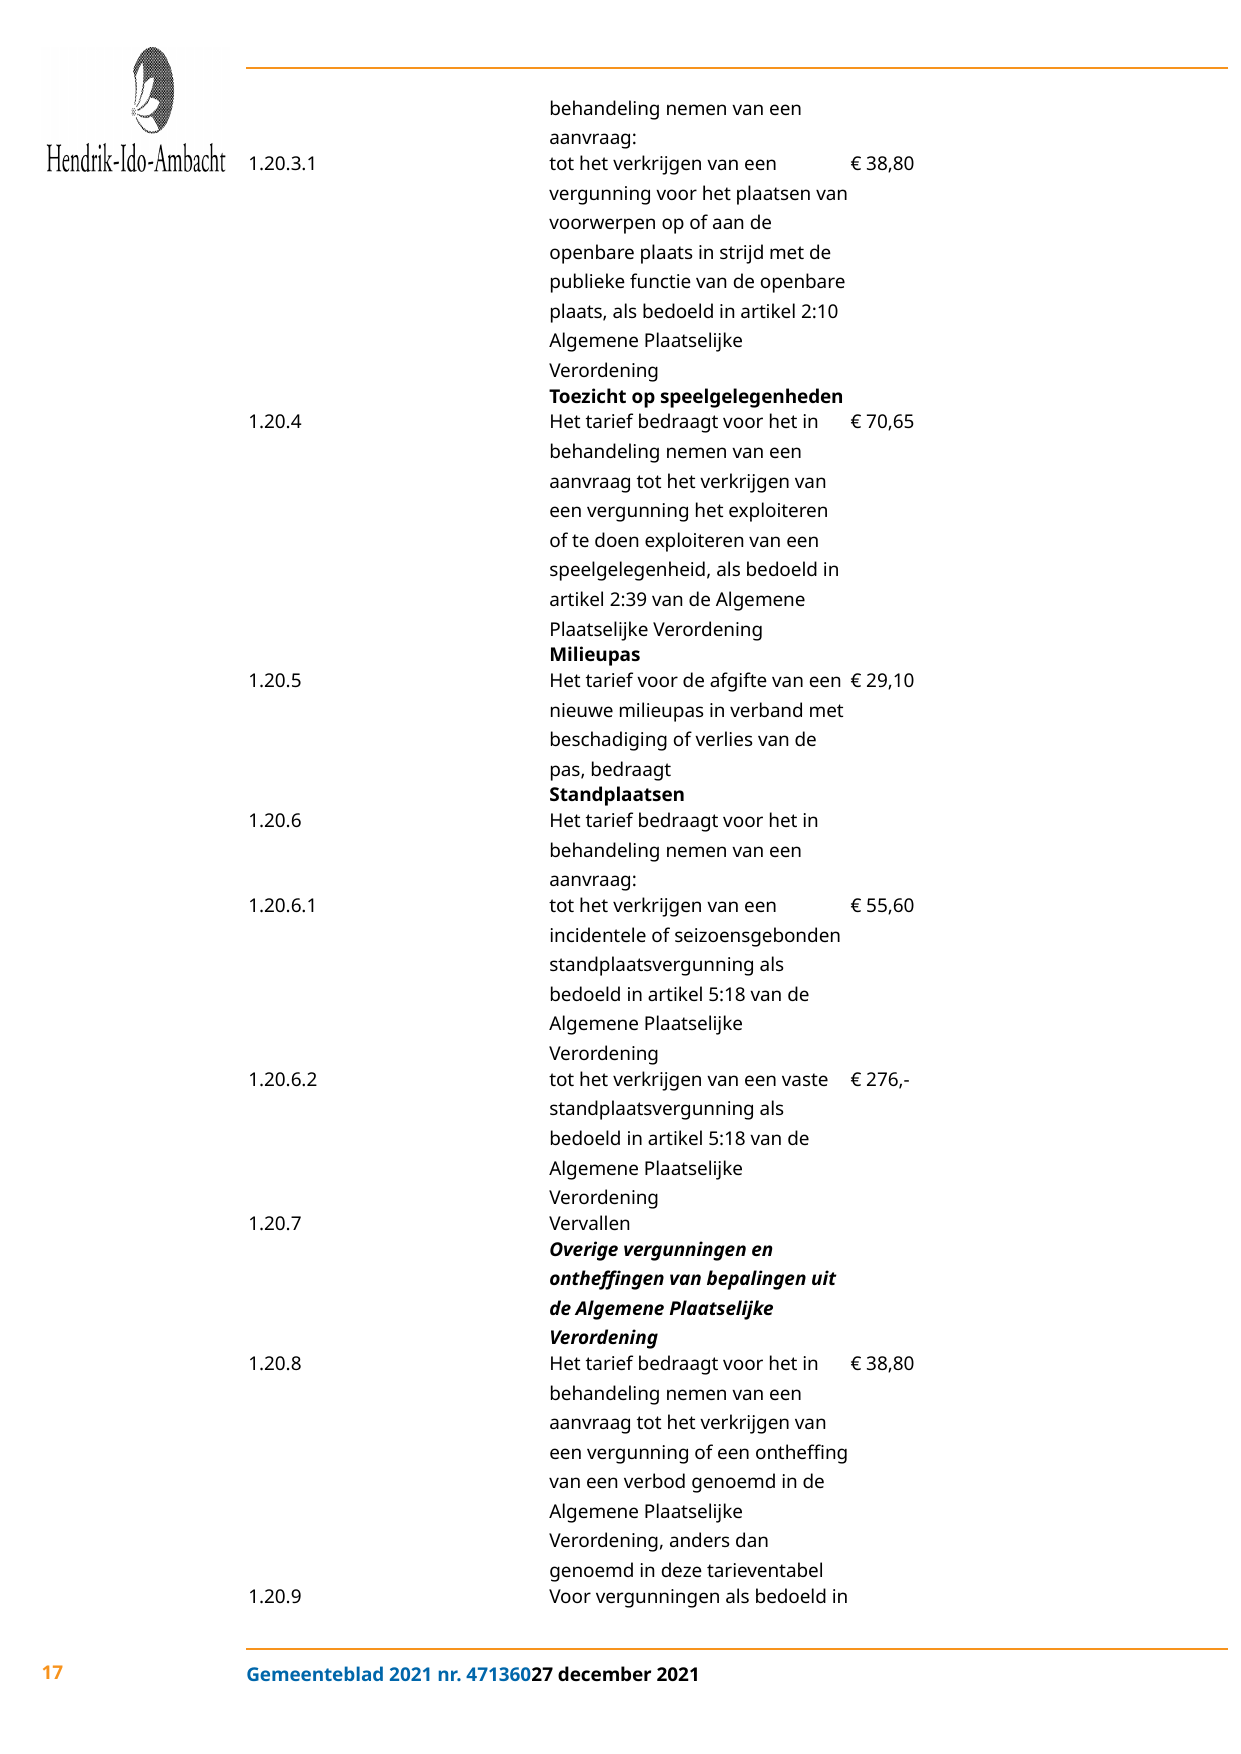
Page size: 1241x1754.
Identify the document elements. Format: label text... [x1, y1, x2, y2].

table_cell 1.20.9 [248, 1583, 549, 1609]
table_cell [850, 782, 1152, 807]
table_cell [850, 1210, 1152, 1236]
table_cell Het tarief bedraagt voor het in behandeling nemen van een aanvraag tot het verkrijgen van een vergunning of een ontheffing van een verbod genoemd in de Algemene Plaatselijke Verordening, anders dan genoemd in deze tarieventabel [549, 1350, 850, 1583]
table_cell [850, 641, 1152, 667]
table_cell [248, 1236, 549, 1350]
table_cell Vervallen [549, 1210, 850, 1236]
table_cell 1.20.6 [248, 808, 549, 892]
table_cell [850, 95, 1152, 150]
table_cell Het tarief bedraagt voor het in behandeling nemen van een aanvraag: [549, 808, 850, 892]
table_cell 1.20.6.2 [248, 1066, 549, 1210]
table_cell [248, 782, 549, 807]
table_cell € 276,- [850, 1066, 1152, 1210]
table_cell 1.20.5 [248, 667, 549, 782]
table_cell Overige vergunningen en ontheffingen van bepalingen uit de Algemene Plaatselijke Verordening [549, 1236, 850, 1350]
table_cell Het tarief bedraagt voor het in behandeling nemen van een aanvraag tot het verkrijgen van een vergunning het exploiteren of te doen exploiteren van een speelgelegenheid, als bedoeld in artikel 2:39 van de Algemene Plaatselijke Verordening [549, 409, 850, 641]
table_cell [248, 383, 549, 409]
table_cell [850, 808, 1152, 892]
table_cell € 70,65 [850, 409, 1152, 641]
table_cell [850, 383, 1152, 409]
table_cell 1.20.6.1 [248, 892, 549, 1066]
table_cell 1.20.4 [248, 409, 549, 641]
table_cell 1.20.3.1 [248, 150, 549, 383]
table_cell Standplaatsen [549, 782, 850, 807]
table_cell Voor vergunningen als bedoeld in [549, 1583, 850, 1609]
table_cell 1.20.7 [248, 1210, 549, 1236]
table_cell € 38,80 [850, 150, 1152, 383]
table_cell [850, 1583, 1152, 1609]
table_cell € 38,80 [850, 1350, 1152, 1583]
table_cell Milieupas [549, 641, 850, 667]
table_cell tot het verkrijgen van een incidentele of seizoensgebonden standplaatsvergunning als bedoeld in artikel 5:18 van de Algemene Plaatselijke Verordening [549, 892, 850, 1066]
table_cell [850, 1236, 1152, 1350]
table_cell behandeling nemen van een aanvraag: [549, 95, 850, 150]
table_cell [248, 95, 549, 150]
table_cell tot het verkrijgen van een vergunning voor het plaatsen van voorwerpen op of aan de openbare plaats in strijd met de publieke functie van de openbare plaats, als bedoeld in artikel 2:10 Algemene Plaatselijke Verordening [549, 150, 850, 383]
table_cell [248, 641, 549, 667]
table_cell 1.20.8 [248, 1350, 549, 1583]
picture [41, 47, 231, 172]
table_cell tot het verkrijgen van een vaste standplaatsvergunning als bedoeld in artikel 5:18 van de Algemene Plaatselijke Verordening [549, 1066, 850, 1210]
table_cell Het tarief voor de afgifte van een nieuwe milieupas in verband met beschadiging of verlies van de pas, bedraagt [549, 667, 850, 782]
table_cell Toezicht op speelgelegenheden [549, 383, 850, 409]
table_cell € 29,10 [850, 667, 1152, 782]
table_cell € 55,60 [850, 892, 1152, 1066]
